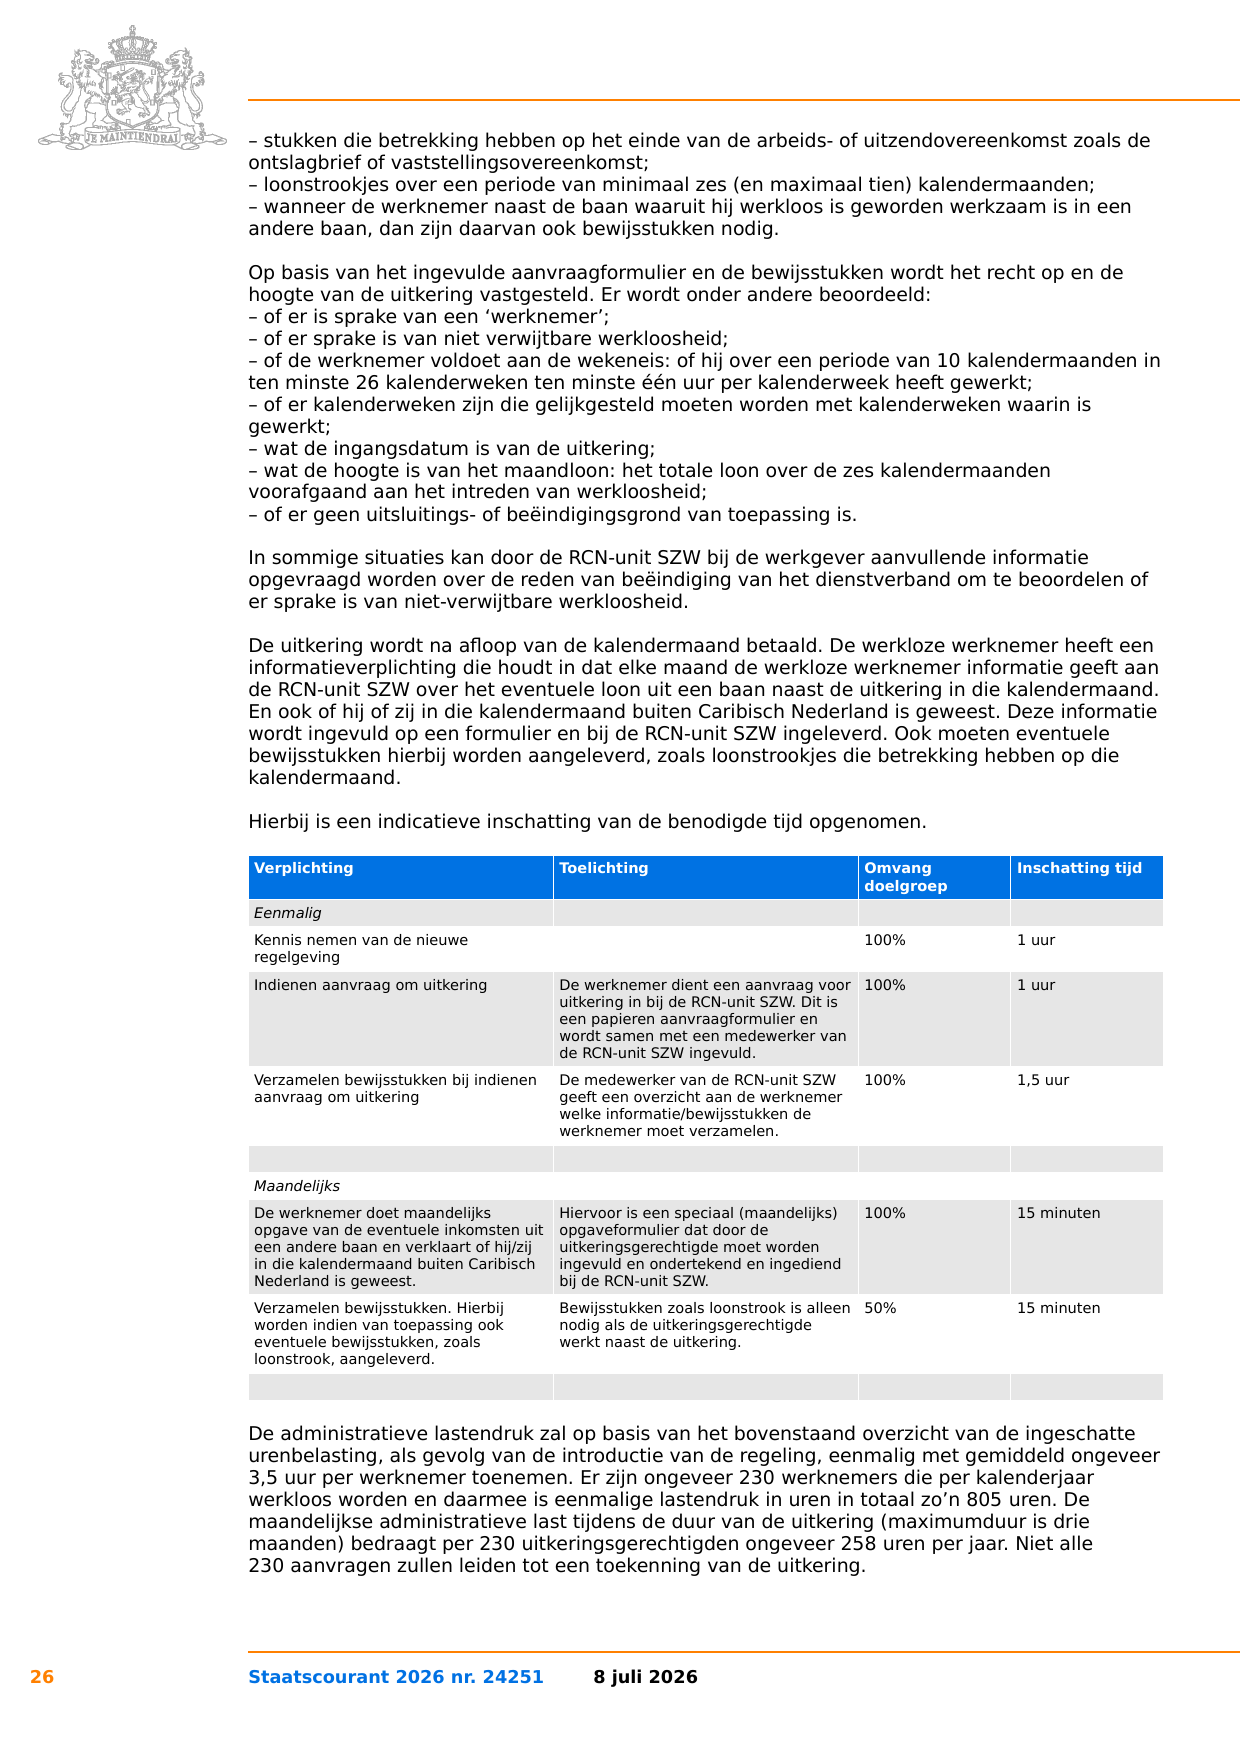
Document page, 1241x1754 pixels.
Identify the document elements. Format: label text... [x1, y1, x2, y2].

table_header Verplichting [249, 856, 553, 899]
table_cell [859, 1146, 1010, 1172]
table_cell 100% [859, 1200, 1010, 1294]
table_cell [249, 1146, 553, 1172]
text – of de werknemer voldoet aan de wekeneis: of hij over een periode van 10 kalendermaanden in ten minste 26 kalenderweken ten minste één uur per kalenderweek heeft gewerkt; [248, 349, 1163, 393]
table_cell [859, 1173, 1010, 1199]
table_cell 15 minuten [1011, 1200, 1163, 1294]
table_cell Verzamelen bewijsstukken. Hierbij worden indien van toepassing ook eventuele bewijsstukken, zoals loonstrook, aangeleverd. [249, 1296, 553, 1373]
table_cell [1011, 1374, 1163, 1400]
table_header Toelichting [554, 856, 858, 899]
table_cell [1011, 1173, 1163, 1199]
text – wat de ingangsdatum is van de uitkering; [248, 437, 1163, 459]
text – of er geen uitsluitings- of beëindigingsgrond van toepassing is. [248, 503, 1163, 525]
table_cell [554, 1146, 858, 1172]
table_cell 15 minuten [1011, 1296, 1163, 1373]
text Op basis van het ingevulde aanvraagformulier en de bewijsstukken wordt het recht op en de hoogte van de uitkering vastgesteld. Er wordt onder andere beoordeeld: [248, 262, 1163, 306]
table_cell Maandelijks [249, 1173, 553, 1199]
table_cell [1011, 900, 1163, 926]
text – of er kalenderweken zijn die gelijkgesteld moeten worden met kalenderweken waarin is gewerkt; [248, 393, 1163, 437]
text In sommige situaties kan door de RCN-unit SZW bij de werkgever aanvullende informatie opgevraagd worden over de reden van beëindiging van het dienstverband om te beoordelen of er sprake is van niet-verwijtbare werkloosheid. [248, 547, 1163, 613]
table_cell [554, 928, 858, 971]
table_cell 1,5 uur [1011, 1067, 1163, 1144]
table_cell Eenmalig [249, 900, 553, 926]
table_cell 1 uur [1011, 972, 1163, 1066]
table_header Inschatting tijd [1011, 856, 1163, 899]
table_cell [859, 900, 1010, 926]
text – loonstrookjes over een periode van minimaal zes (en maximaal tien) kalendermaanden; [248, 174, 1163, 196]
table_cell 100% [859, 1067, 1010, 1144]
text – stukken die betrekking hebben op het einde van de arbeids- of uitzendovereenkomst zoals de ontslagbrief of vaststellingsovereenkomst; [248, 130, 1163, 174]
picture [38, 25, 227, 150]
table_cell [554, 1374, 858, 1400]
text De uitkering wordt na afloop van de kalendermaand betaald. De werkloze werknemer heeft een informatieverplichting die houdt in dat elke maand de werkloze werknemer informatie geeft aan de RCN-unit SZW over het eventuele loon uit een baan naast de uitkering in die kalendermaand. En ook of hij of zij in die kalendermaand buiten Caribisch Nederland is geweest. Deze informatie wordt ingevuld op een formulier en bij de RCN-unit SZW ingeleverd. Ook moeten eventuele bewijsstukken hierbij worden aangeleverd, zoals loonstrookjes die betrekking hebben op die kalendermaand. [248, 635, 1163, 789]
table_cell 1 uur [1011, 928, 1163, 971]
text – of er sprake is van niet verwijtbare werkloosheid; [248, 328, 1163, 349]
table_cell De werknemer doet maandelijks opgave van de eventuele inkomsten uit een andere baan en verklaart of hij/zij in die kalendermaand buiten Caribisch Nederland is geweest. [249, 1200, 553, 1294]
text – wanneer de werknemer naast de baan waaruit hij werkloos is geworden werkzaam is in een andere baan, dan zijn daarvan ook bewijsstukken nodig. [248, 196, 1163, 240]
text Hierbij is een indicatieve inschatting van de benodigde tijd opgenomen. [248, 811, 1163, 833]
table_cell [554, 1173, 858, 1199]
table_cell Indienen aanvraag om uitkering [249, 972, 553, 1066]
table_cell [1011, 1146, 1163, 1172]
text De administratieve lastendruk zal op basis van het bovenstaand overzicht van de ingeschatte urenbelasting, als gevolg van de introductie van de regeling, eenmalig met gemiddeld ongeveer 3,5 uur per werknemer toenemen. Er zijn ongeveer 230 werknemers die per kalenderjaar werkloos worden en daarmee is eenmalige lastendruk in uren in totaal zo’n 805 uren. De maandelijkse administratieve last tijdens de duur van de uitkering (maximumduur is drie maanden) bedraagt per 230 uitkeringsgerechtigden ongeveer 258 uren per jaar. Niet alle 230 aanvragen zullen leiden tot een toekenning van de uitkering. [248, 1423, 1163, 1577]
text – wat de hoogte is van het maandloon: het totale loon over de zes kalendermaanden voorafgaand aan het intreden van werkloosheid; [248, 459, 1163, 503]
text – of er is sprake van een ‘werknemer’; [248, 306, 1163, 328]
table_header Omvang doelgroep [859, 856, 1010, 899]
table_cell 50% [859, 1296, 1010, 1373]
table_cell [249, 1374, 553, 1400]
table_cell De werknemer dient een aanvraag voor uitkering in bij de RCN-unit SZW. Dit is een papieren aanvraagformulier en wordt samen met een medewerker van de RCN-unit SZW ingevuld. [554, 972, 858, 1066]
table_cell Bewijsstukken zoals loonstrook is alleen nodig als de uitkeringsgerechtigde werkt naast de uitkering. [554, 1296, 858, 1373]
table_cell 100% [859, 972, 1010, 1066]
table_cell [859, 1374, 1010, 1400]
table_cell 100% [859, 928, 1010, 971]
table_cell Verzamelen bewijsstukken bij indienen aanvraag om uitkering [249, 1067, 553, 1144]
table_cell Kennis nemen van de nieuwe regelgeving [249, 928, 553, 971]
table_cell Hiervoor is een speciaal (maandelijks) opgaveformulier dat door de uitkeringsgerechtigde moet worden ingevuld en ondertekend en ingediend bij de RCN-unit SZW. [554, 1200, 858, 1294]
table_cell [554, 900, 858, 926]
table_cell De medewerker van de RCN-unit SZW geeft een overzicht aan de werknemer welke informatie/bewijsstukken de werknemer moet verzamelen. [554, 1067, 858, 1144]
